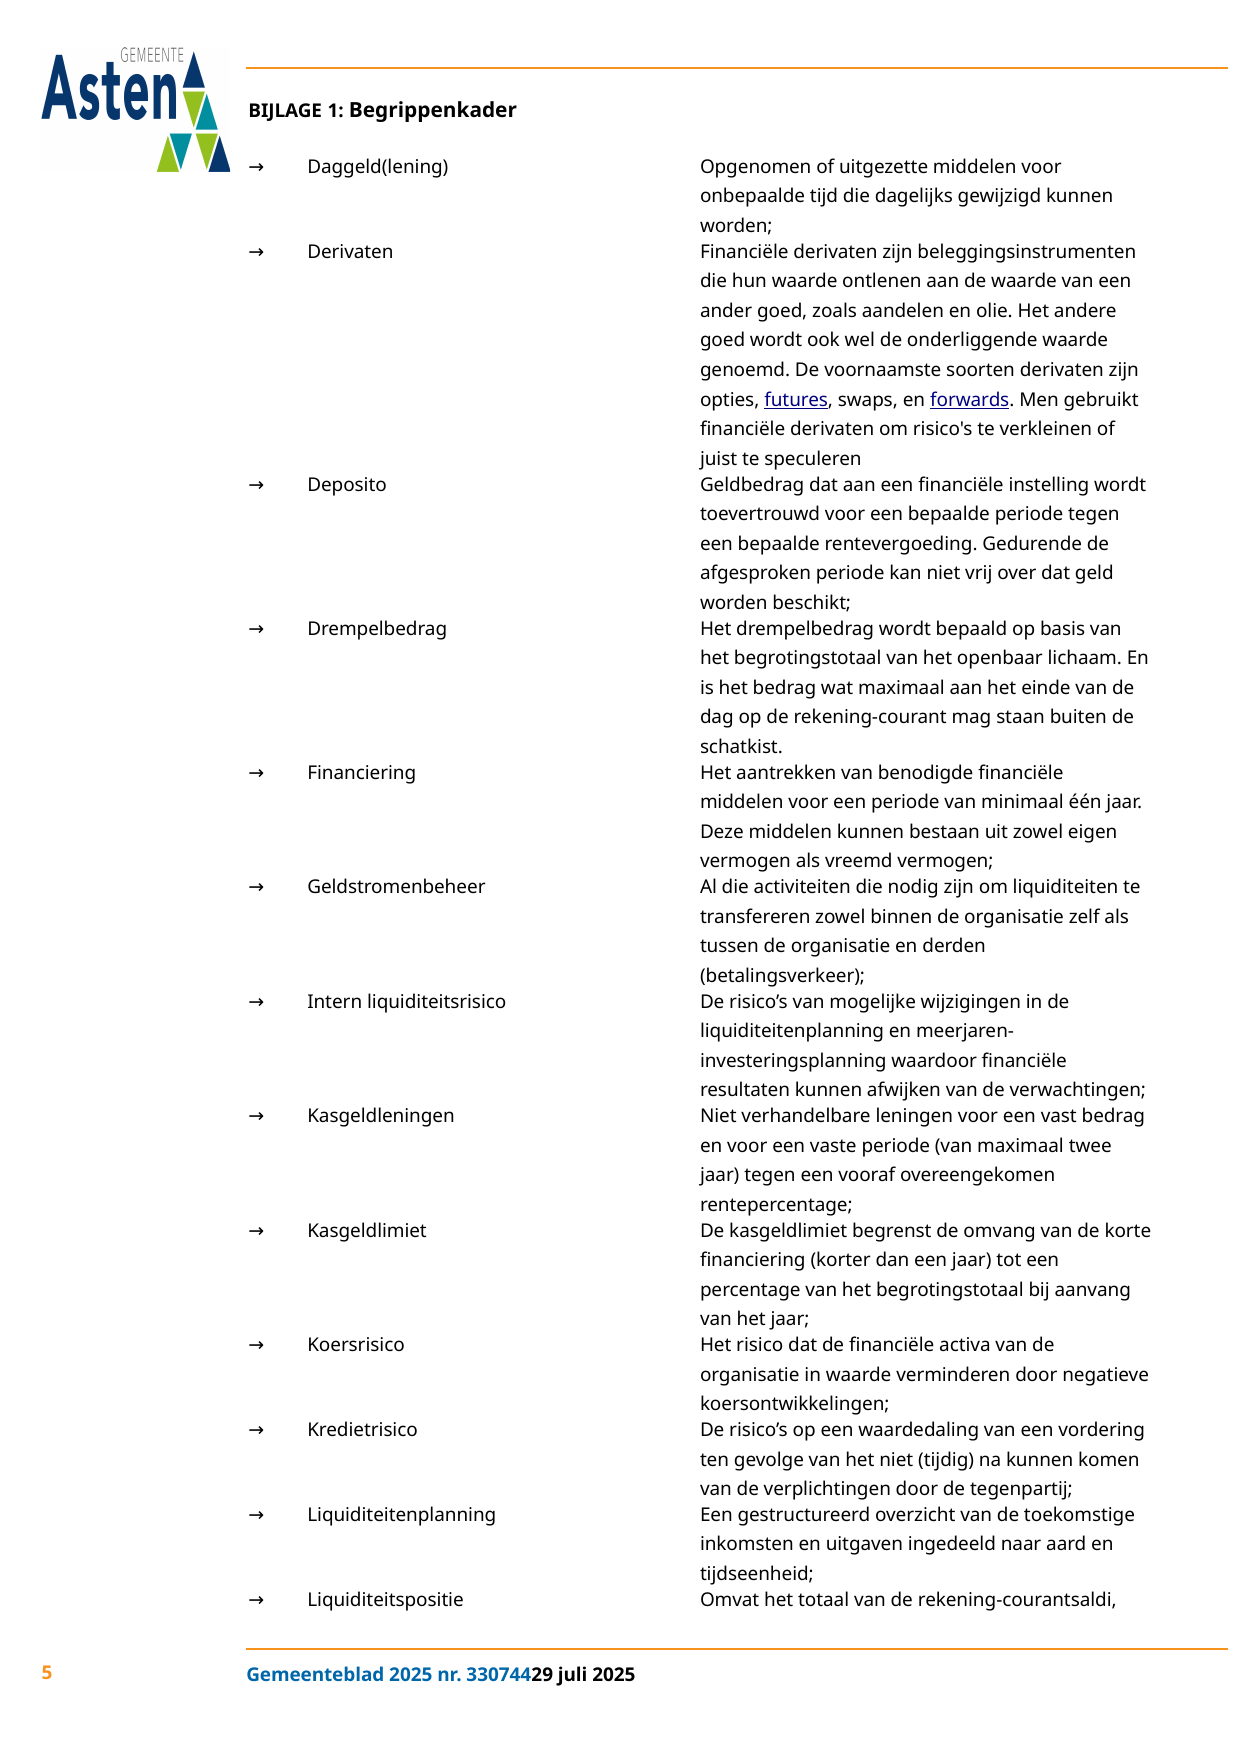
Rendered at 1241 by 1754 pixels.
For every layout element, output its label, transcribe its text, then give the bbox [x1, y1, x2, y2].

table_cell Het risico dat de financiële activa van de organisatie in waarde verminderen door negatieve koersontwikkelingen; [700, 1331, 1152, 1416]
table_cell Liquiditeitenplanning [248, 1501, 700, 1586]
picture [41, 47, 231, 172]
table_cell Intern liquiditeitsrisico [248, 988, 700, 1102]
table_cell Financiering [248, 759, 700, 873]
table_cell Drempelbedrag [248, 615, 700, 759]
table_cell Kasgeldleningen [248, 1102, 700, 1217]
table_header Daggeld(lening) [248, 153, 700, 238]
table_cell Omvat het totaal van de rekening-courantsaldi, [700, 1586, 1152, 1612]
table_cell De risico’s op een waardedaling van een vordering ten gevolge van het niet (tijdig) na kunnen komen van de verplichtingen door de tegenpartij; [700, 1416, 1152, 1501]
table_cell Kredietrisico [248, 1416, 700, 1501]
table_cell Financiële derivaten zijn beleggingsinstrumenten die hun waarde ontlenen aan de waarde van een ander goed, zoals aandelen en olie. Het andere goed wordt ook wel de onderliggende waarde genoemd. De voornaamste soorten derivaten zijn opties, futures, swaps, en forwards. Men gebruikt financiële derivaten om risico's te verkleinen of juist te speculeren [700, 238, 1152, 471]
table_cell Geldstromenbeheer [248, 873, 700, 988]
text BIJLAGE 1: Begrippenkader [248, 95, 1152, 123]
table_cell Het drempelbedrag wordt bepaald op basis van het begrotingstotaal van het openbaar lichaam. En is het bedrag wat maximaal aan het einde van de dag op de rekening-courant mag staan buiten de schatkist. [700, 615, 1152, 759]
table_cell De risico’s van mogelijke wijzigingen in de liquiditeitenplanning en meerjaren- investeringsplanning waardoor financiële resultaten kunnen afwijken van de verwachtingen; [700, 988, 1152, 1102]
table_cell Deposito [248, 471, 700, 615]
table_cell Al die activiteiten die nodig zijn om liquiditeiten te transfereren zowel binnen de organisatie zelf als tussen de organisatie en derden (betalingsverkeer); [700, 873, 1152, 988]
table_cell Koersrisico [248, 1331, 700, 1416]
table_cell Liquiditeitspositie [248, 1586, 700, 1612]
table_cell De kasgeldlimiet begrenst de omvang van de korte financiering (korter dan een jaar) tot een percentage van het begrotingstotaal bij aanvang van het jaar; [700, 1217, 1152, 1331]
table_header Opgenomen of uitgezette middelen voor onbepaalde tijd die dagelijks gewijzigd kunnen worden; [700, 153, 1152, 238]
table_cell Kasgeldlimiet [248, 1217, 700, 1331]
table_cell Niet verhandelbare leningen voor een vast bedrag en voor een vaste periode (van maximaal twee jaar) tegen een vooraf overeengekomen rentepercentage; [700, 1102, 1152, 1217]
table_cell Geldbedrag dat aan een financiële instelling wordt toevertrouwd voor een bepaalde periode tegen een bepaalde rentevergoeding. Gedurende de afgesproken periode kan niet vrij over dat geld worden beschikt; [700, 471, 1152, 615]
table_cell Het aantrekken van benodigde financiële middelen voor een periode van minimaal één jaar. Deze middelen kunnen bestaan uit zowel eigen vermogen als vreemd vermogen; [700, 759, 1152, 873]
table_cell Derivaten [248, 238, 700, 471]
table_cell Een gestructureerd overzicht van de toekomstige inkomsten en uitgaven ingedeeld naar aard en tijdseenheid; [700, 1501, 1152, 1586]
